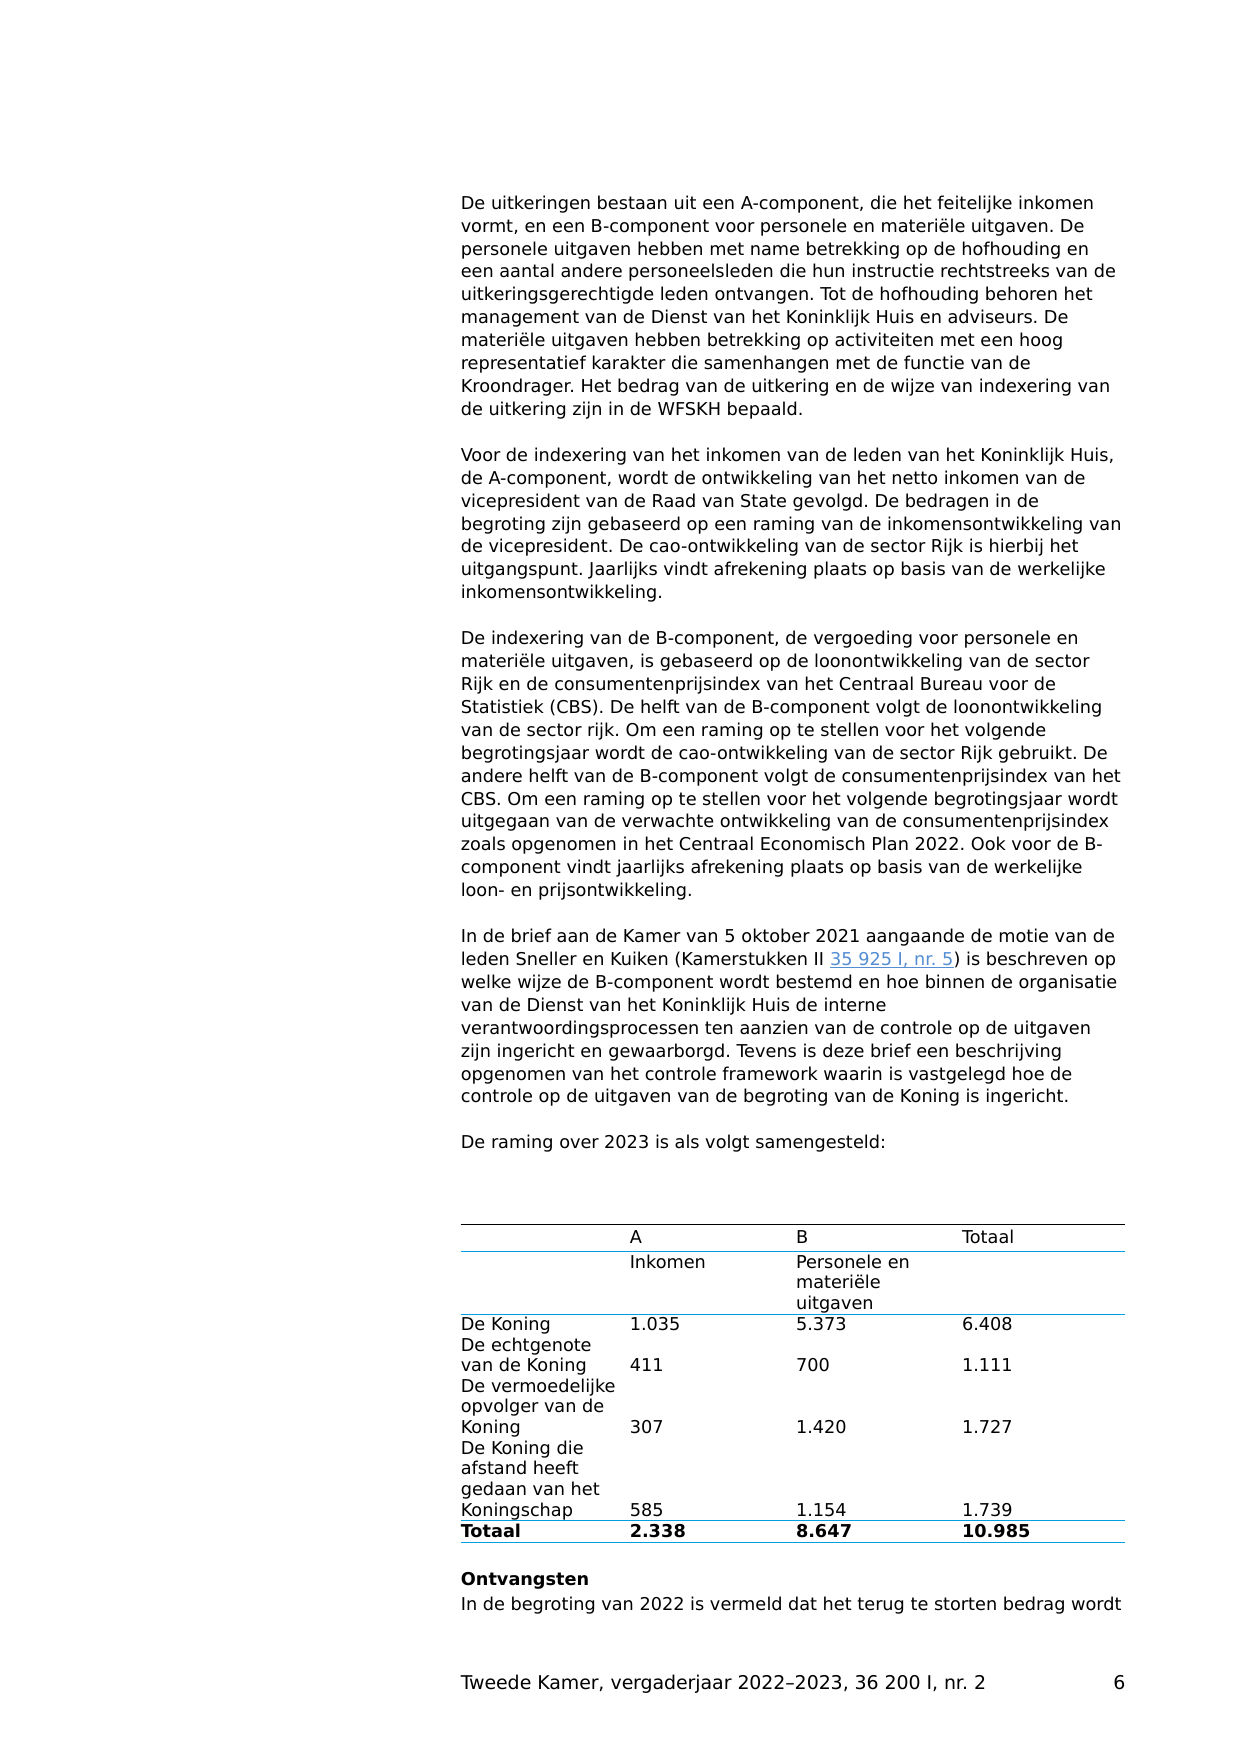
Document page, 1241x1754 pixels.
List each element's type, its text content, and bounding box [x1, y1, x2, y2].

table_cell De echtgenote van de Koning [461, 1335, 627, 1376]
table_cell Totaal [959, 1225, 1125, 1251]
table_cell 5.373 [793, 1315, 959, 1334]
table_cell 1.035 [627, 1315, 793, 1334]
text In de begroting van 2022 is vermeld dat het terug te storten bedrag wordt [461, 1592, 1125, 1615]
table_cell B [793, 1225, 959, 1251]
table_cell 307 [627, 1376, 793, 1438]
table_cell 1.739 [959, 1438, 1125, 1520]
table_cell 2.338 [627, 1521, 793, 1541]
table_cell De Koning [461, 1315, 627, 1334]
table_cell 6.408 [959, 1315, 1125, 1334]
table_cell 1.420 [793, 1376, 959, 1438]
table_cell 585 [627, 1438, 793, 1520]
table_cell 1.154 [793, 1438, 959, 1520]
table_cell Inkomen [627, 1252, 793, 1313]
text Ontvangsten [461, 1567, 1125, 1590]
table_cell 8.647 [793, 1521, 959, 1541]
table_cell De Koning die afstand heeft gedaan van het Koningschap [461, 1438, 627, 1520]
table_cell [461, 1225, 627, 1251]
table_cell 411 [627, 1335, 793, 1376]
table_cell 700 [793, 1335, 959, 1376]
text De indexering van de B-component, de vergoeding voor personele en materiële uitgaven, is gebaseerd op de loonontwikkeling van de sector Rijk en de consumentenprijsindex van het Centraal Bureau voor de Statistiek (CBS). De helft van de B-component volgt de loonontwikkeling van de sector rijk. Om een raming op te stellen voor het volgende begrotingsjaar wordt de cao-ontwikkeling van de sector Rijk gebruikt. De andere helft van de B-component volgt de consumentenprijsindex van het CBS. Om een raming op te stellen voor het volgende begrotingsjaar wordt uitgegaan van de verwachte ontwikkeling van de consumentenprijsindex zoals opgenomen in het Centraal Economisch Plan 2022. Ook voor de B-component vindt jaarlijks afrekening plaats op basis van de werkelijke loon- en prijsontwikkeling. [461, 626, 1125, 901]
table_cell A [627, 1225, 793, 1251]
table_cell [959, 1252, 1125, 1313]
text De uitkeringen bestaan uit een A-component, die het feitelijke inkomen vormt, en een B-component voor personele en materiële uitgaven. De personele uitgaven hebben met name betrekking op de hofhouding en een aantal andere personeelsleden die hun instructie rechtstreeks van de uitkeringsgerechtigde leden ontvangen. Tot de hofhouding behoren het management van de Dienst van het Koninklijk Huis en adviseurs. De materiële uitgaven hebben betrekking op activiteiten met een hoog representatief karakter die samenhangen met de functie van de Kroondrager. Het bedrag van de uitkering en de wijze van indexering van de uitkering zijn in de WFSKH bepaald. [461, 191, 1125, 420]
text In de brief aan de Kamer van 5 oktober 2021 aangaande de motie van de leden Sneller en Kuiken (Kamerstukken II 35 925 I, nr. 5) is beschreven op welke wijze de B-component wordt bestemd en hoe binnen de organisatie van de Dienst van het Koninklijk Huis de interne verantwoordingsprocessen ten aanzien van de controle op de uitgaven zijn ingericht en gewaarborgd. Tevens is deze brief een beschrijving opgenomen van het controle framework waarin is vastgelegd hoe de controle op de uitgaven van de begroting van de Koning is ingericht. [461, 924, 1125, 1107]
text De raming over 2023 is als volgt samengesteld: [461, 1130, 1125, 1153]
table_cell 1.727 [959, 1376, 1125, 1438]
table_cell 10.985 [959, 1521, 1125, 1541]
table_cell De vermoedelijke opvolger van de Koning [461, 1376, 627, 1438]
table_cell Totaal [461, 1521, 627, 1541]
table_header Tabel 2 Raming Grondwettelijke uitkeringen 2023 (bedragen x € 1.000) [461, 1176, 1125, 1224]
table_cell [461, 1252, 627, 1313]
text Voor de indexering van het inkomen van de leden van het Koninklijk Huis, de A-component, wordt de ontwikkeling van het netto inkomen van de vicepresident van de Raad van State gevolgd. De bedragen in de begroting zijn gebaseerd op een raming van de inkomensontwikkeling van de vicepresident. De cao-ontwikkeling van de sector Rijk is hierbij het uitgangspunt. Jaarlijks vindt afrekening plaats op basis van de werkelijke inkomensontwikkeling. [461, 443, 1125, 603]
table_cell Personele en materiële uitgaven [793, 1252, 959, 1313]
table_cell 1.111 [959, 1335, 1125, 1376]
